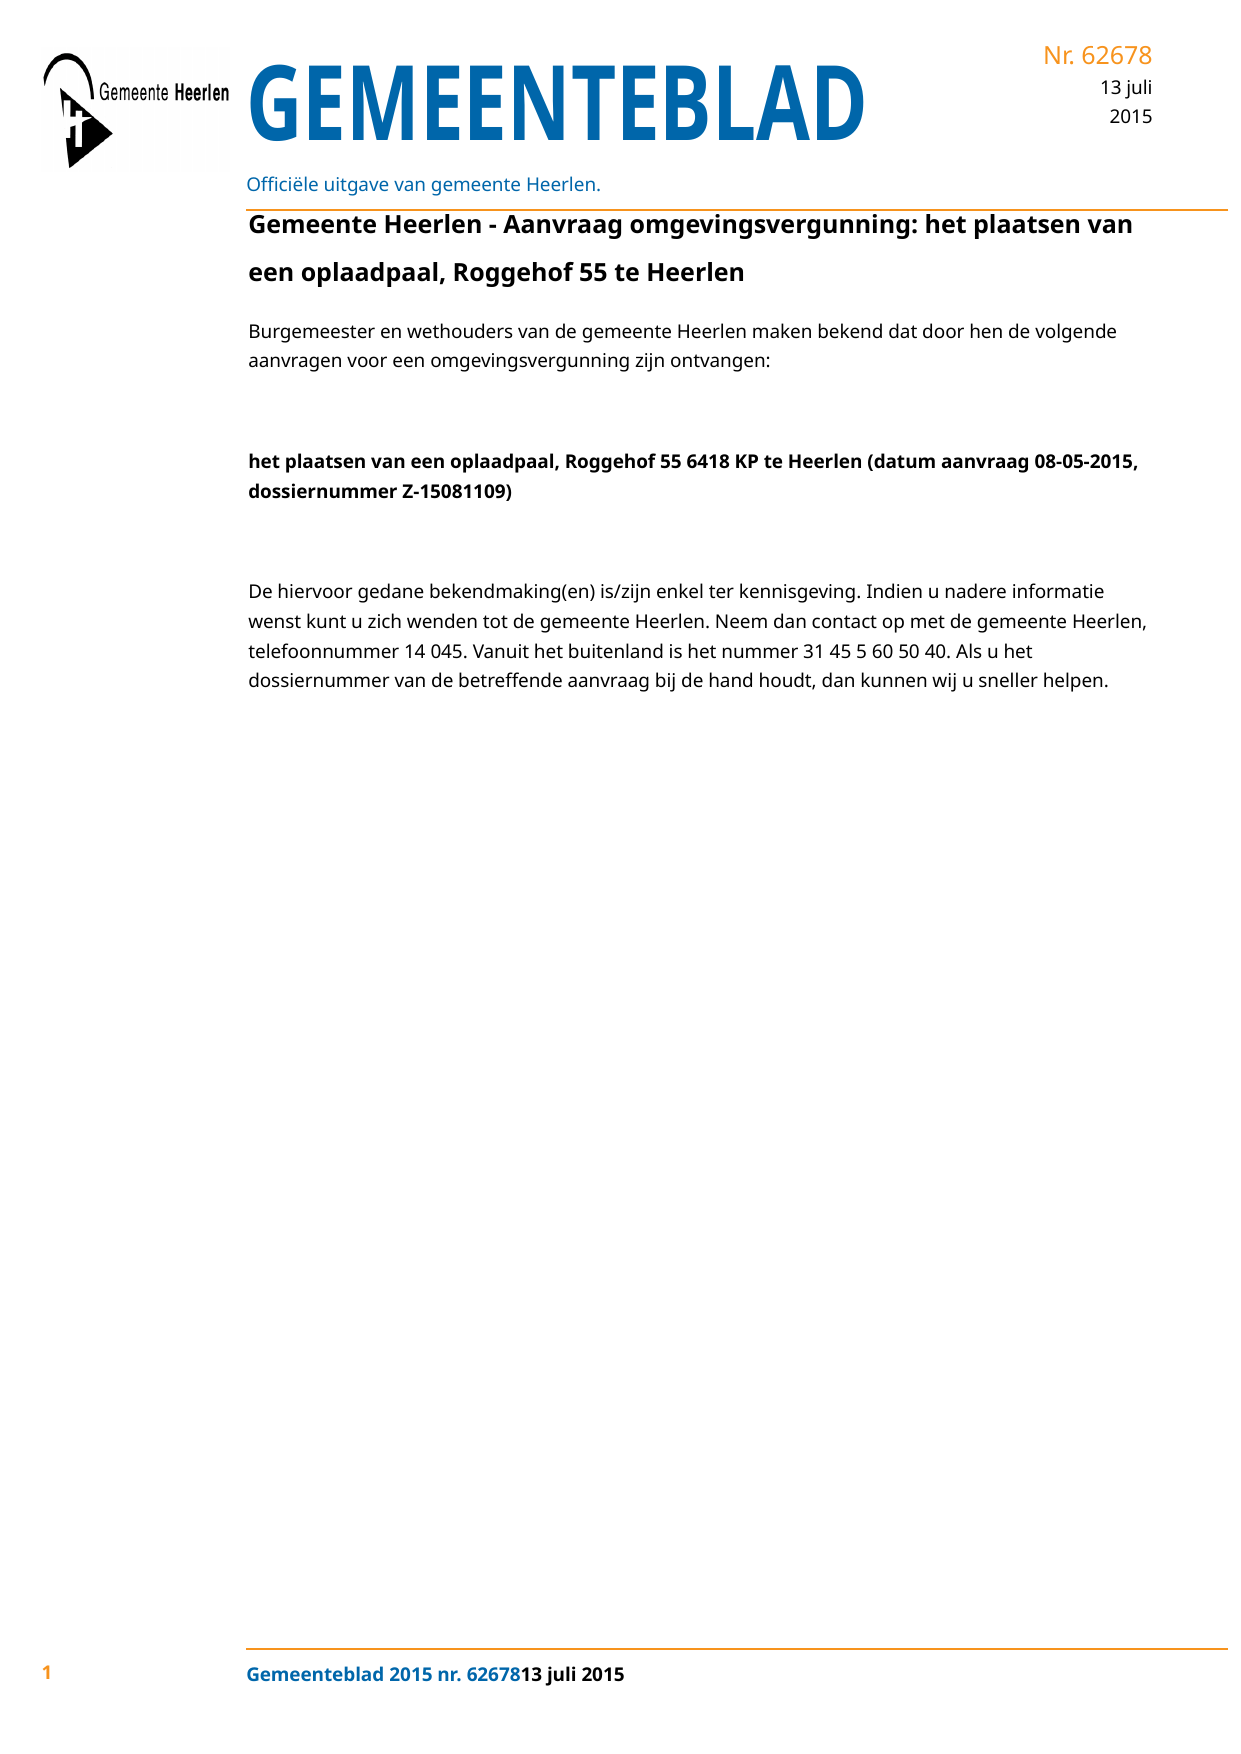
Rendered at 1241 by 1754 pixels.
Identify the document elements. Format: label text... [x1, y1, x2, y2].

text Gemeente Heerlen - Aanvraag omgevingsvergunning: het plaatsen van een oplaadpaal, Roggehof 55 te Heerlen [248, 211, 1152, 288]
picture [41, 47, 231, 172]
text De hiervoor gedane bekendmaking(en) is/zijn enkel ter kennisgeving. Indien u nadere informatie wenst kunt u zich wenden tot de gemeente Heerlen. Neem dan contact op met de gemeente Heerlen, telefoonnummer 14 045. Vanuit het buitenland is het nummer 31 45 5 60 50 40. Als u het dossiernummer van de betreffende aanvraag bij de hand houdt, dan kunnen wij u sneller helpen. [248, 579, 1152, 693]
text het plaatsen van een oplaadpaal, Roggehof 55 6418 KP te Heerlen (datum aanvraag 08-05-2015, dossiernummer Z-15081109) [248, 448, 1152, 504]
text Burgemeester en wethouders van de gemeente Heerlen maken bekend dat door hen de volgende aanvragen voor een omgevingsvergunning zijn ontvangen: [248, 318, 1152, 373]
